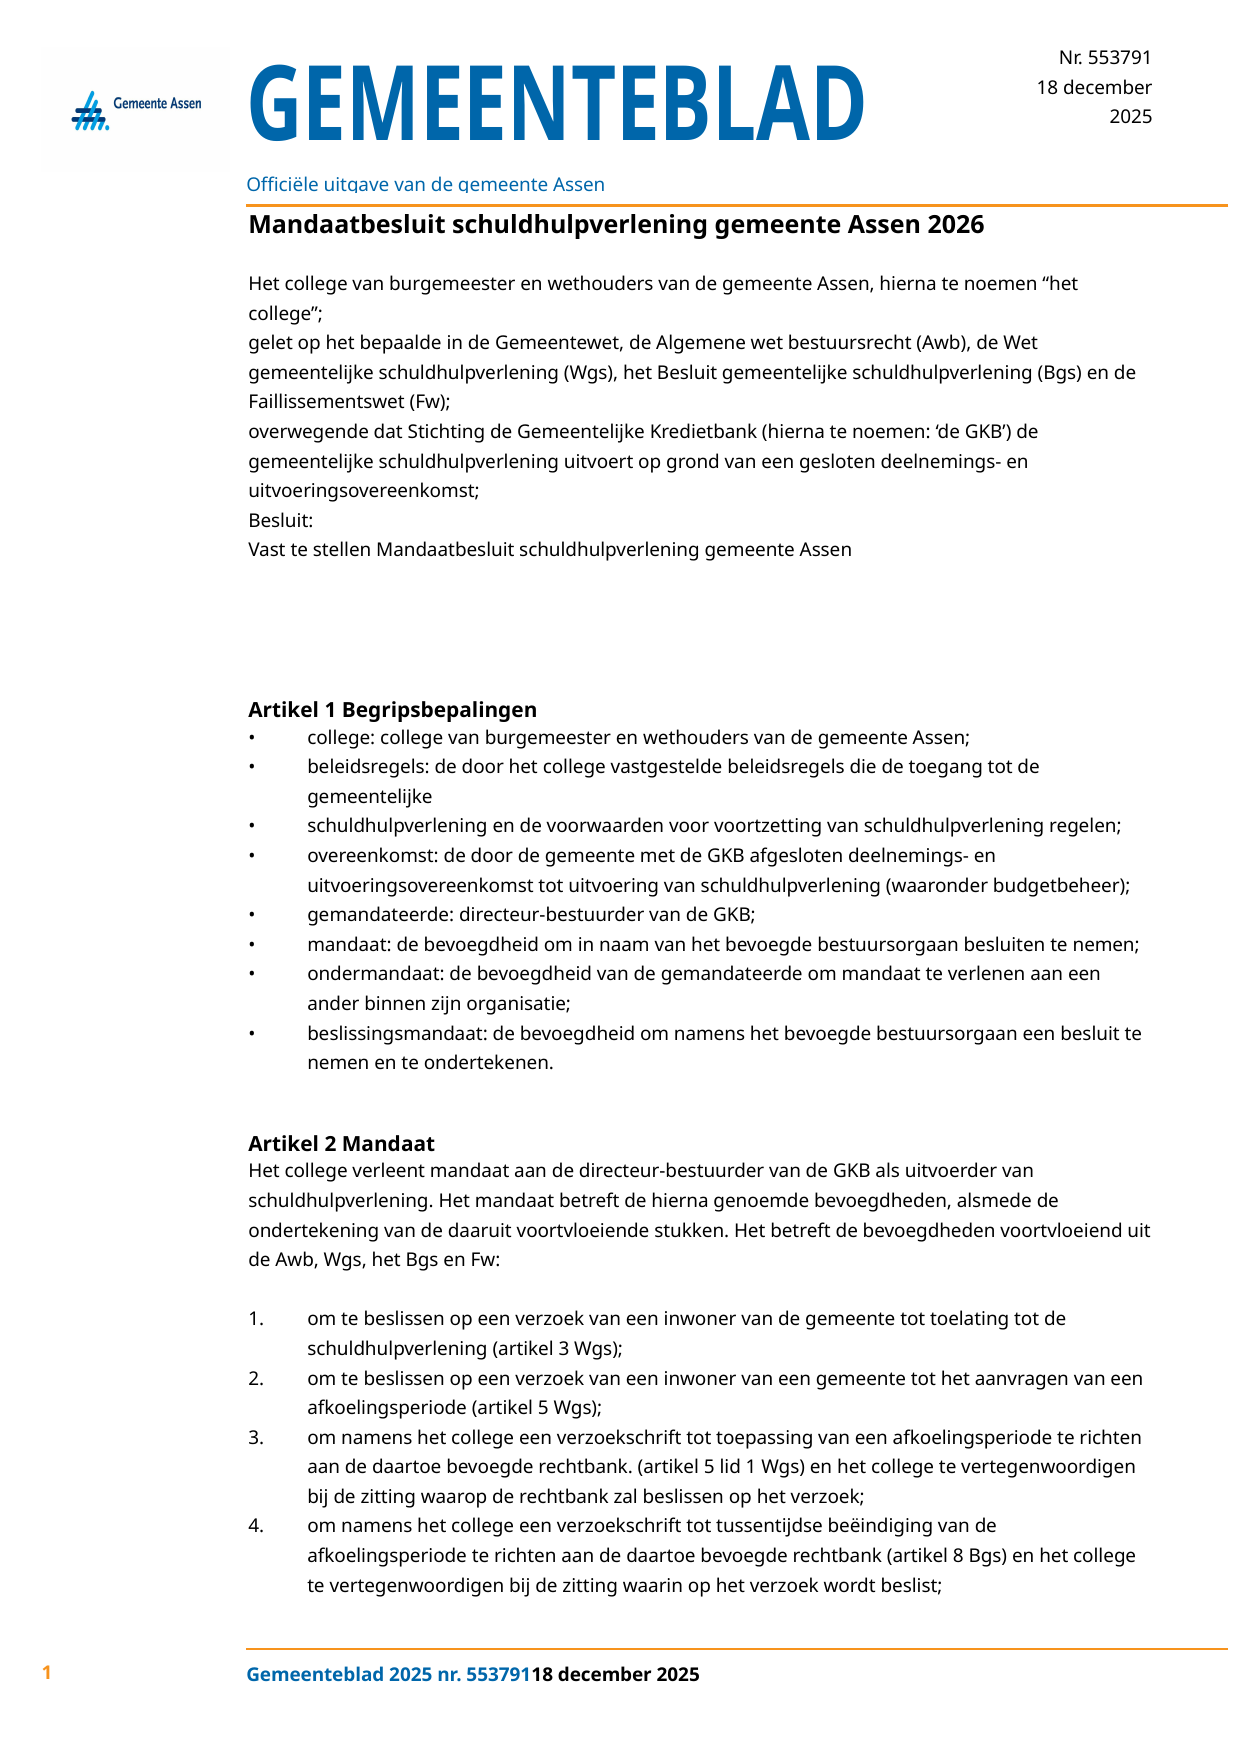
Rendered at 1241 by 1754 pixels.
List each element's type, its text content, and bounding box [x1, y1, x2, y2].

picture [41, 47, 231, 172]
text Mandaatbesluit schuldhulpverlening gemeente Assen 2026 [248, 207, 1152, 241]
text Besluit: [248, 507, 1152, 533]
list om namens het college een verzoekschrift tot tussentijdse beëindiging van de afkoelingsperiode te richten aan de daartoe bevoegde rechtbank (artikel 8 Bgs) en het college te vertegenwoordigen bij de zitting waarin op het verzoek wordt beslist; [248, 1513, 1152, 1598]
list overeenkomst: de door de gemeente met de GKB afgesloten deelnemings- en uitvoeringsovereenkomst tot uitvoering van schuldhulpverlening (waaronder budgetbeheer); [248, 842, 1152, 897]
text Artikel 2 Mandaat [248, 1129, 1152, 1158]
list mandaat: de bevoegdheid om in naam van het bevoegde bestuursorgaan besluiten te nemen; [248, 931, 1152, 957]
text Het college van burgemeester en wethouders van de gemeente Assen, hierna te noemen “het college”; [248, 270, 1152, 326]
text Vast te stellen Mandaatbesluit schuldhulpverlening gemeente Assen [248, 537, 1152, 562]
list schuldhulpverlening en de voorwaarden voor voortzetting van schuldhulpverlening regelen; [248, 813, 1152, 838]
text Artikel 1 Begripsbepalingen [248, 695, 1152, 724]
list om te beslissen op een verzoek van een inwoner van een gemeente tot het aanvragen van een afkoelingsperiode (artikel 5 Wgs); [248, 1365, 1152, 1420]
list college: college van burgemeester en wethouders van de gemeente Assen; [248, 724, 1152, 749]
list om te beslissen op een verzoek van een inwoner van de gemeente tot toelating tot de schuldhulpverlening (artikel 3 Wgs); [248, 1306, 1152, 1361]
list beleidsregels: de door het college vastgestelde beleidsregels die de toegang tot de gemeentelijke [248, 753, 1152, 809]
text overwegende dat Stichting de Gemeentelijke Kredietbank (hierna te noemen: ‘de GKB’) de gemeentelijke schuldhulpverlening uitvoert op grond van een gesloten deelnemings- en uitvoeringsovereenkomst; [248, 418, 1152, 503]
list om namens het college een verzoekschrift tot toepassing van een afkoelingsperiode te richten aan de daartoe bevoegde rechtbank. (artikel 5 lid 1 Wgs) en het college te vertegenwoordigen bij de zitting waarop de rechtbank zal beslissen op het verzoek; [248, 1424, 1152, 1509]
text gelet op het bepaalde in de Gemeentewet, de Algemene wet bestuursrecht (Awb), de Wet gemeentelijke schuldhulpverlening (Wgs), het Besluit gemeentelijke schuldhulpverlening (Bgs) en de Faillissementswet (Fw); [248, 329, 1152, 414]
list beslissingsmandaat: de bevoegdheid om namens het bevoegde bestuursorgaan een besluit te nemen en te ondertekenen. [248, 1020, 1152, 1075]
text Het college verleent mandaat aan de directeur-bestuurder van de GKB als uitvoerder van schuldhulpverlening. Het mandaat betreft de hierna genoemde bevoegdheden, alsmede de ondertekening van de daaruit voortvloeiende stukken. Het betreft de bevoegdheden voortvloeiend uit de Awb, Wgs, het Bgs en Fw: [248, 1158, 1152, 1272]
list gemandateerde: directeur-bestuurder van de GKB; [248, 901, 1152, 927]
list ondermandaat: de bevoegdheid van de gemandateerde om mandaat te verlenen aan een ander binnen zijn organisatie; [248, 961, 1152, 1016]
